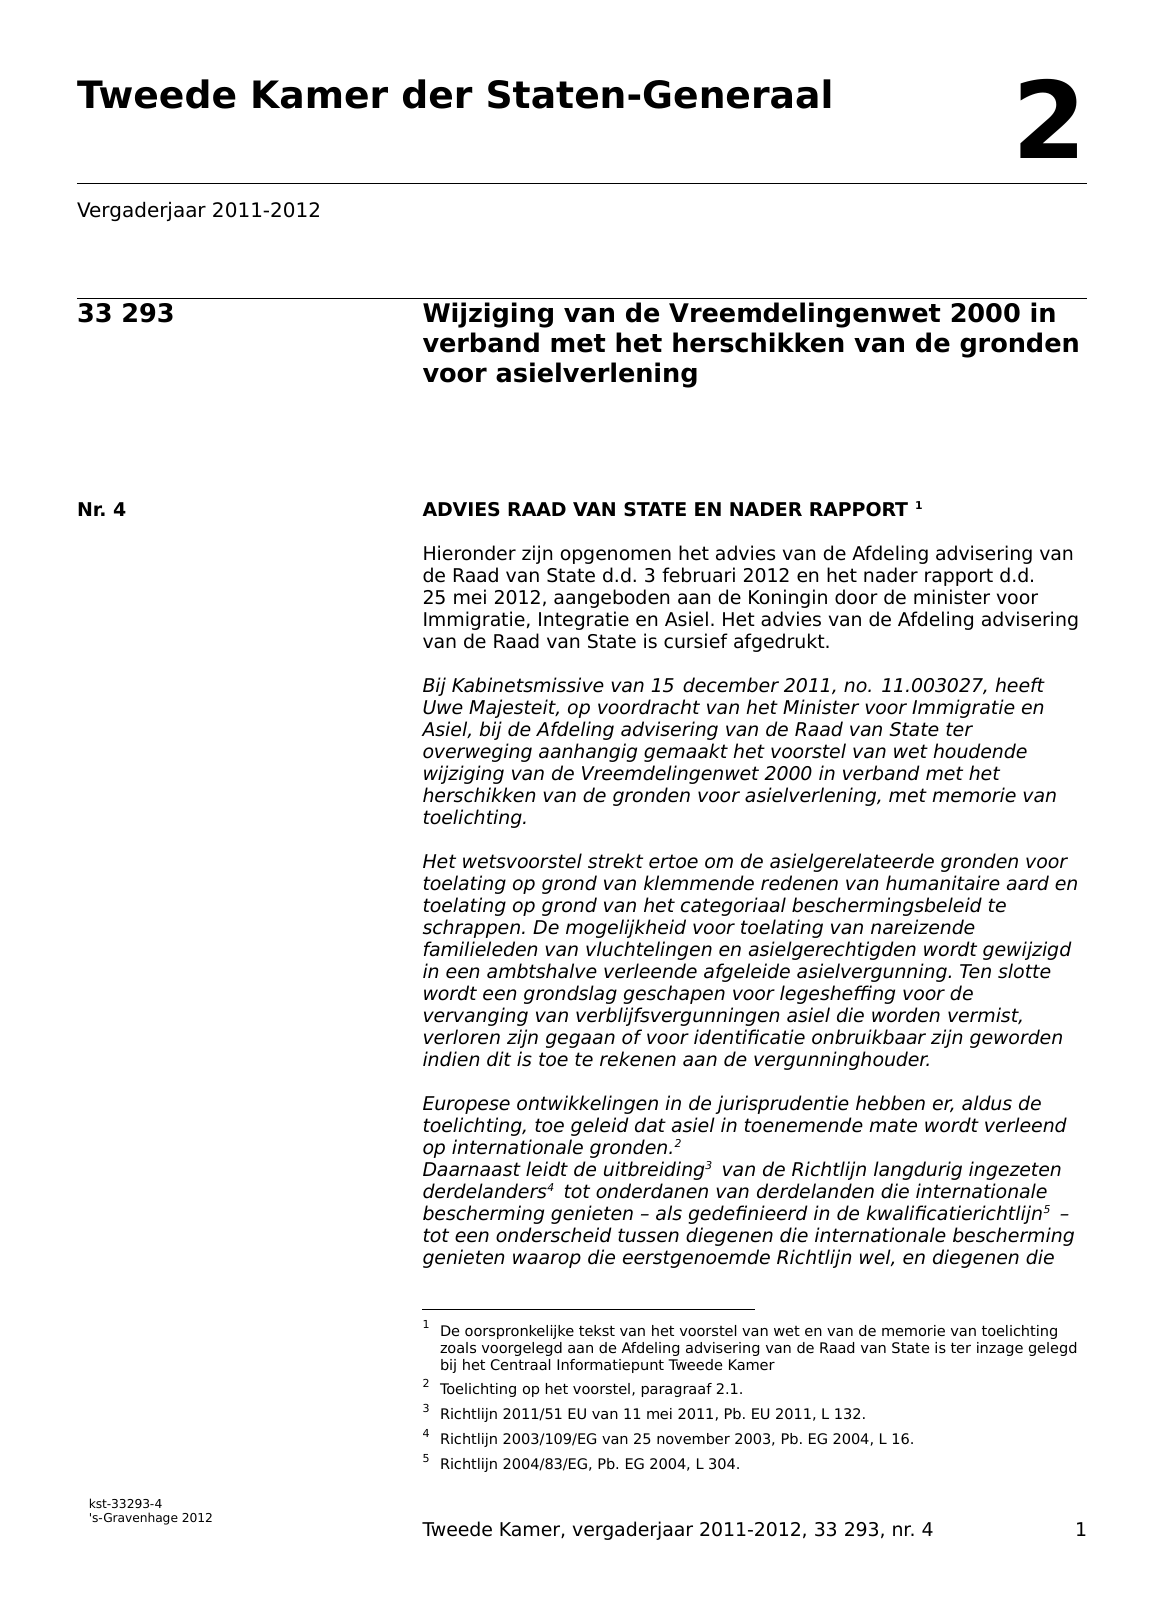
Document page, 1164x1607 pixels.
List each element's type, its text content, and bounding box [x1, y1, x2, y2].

table_header Tweede Kamer der Staten-Generaal [77, 59, 886, 183]
text Toelichting op het voorstel, paragraaf 2.1. [422, 1377, 1087, 1399]
text kst-33293-4 [88, 1497, 323, 1511]
text Richtlijn 2003/109/EG van 25 november 2003, Pb. EG 2004, L 16. [422, 1427, 1087, 1449]
text Richtlijn 2011/51 EU van 11 mei 2011, Pb. EU 2011, L 132. [422, 1402, 1087, 1424]
text 's-Gravenhage 2012 [88, 1511, 323, 1525]
table_header 2 [886, 59, 1087, 183]
subtitle 33 293 Wijziging van de Vreemdelingenwet 2000 in verband met het herschikken van de gronden voor asielverlening [77, 299, 1087, 388]
text Bij Kabinetsmissive van 15 december 2011, no. 11.003027, heeft Uwe Majesteit, op voordracht van het Minister voor Immigratie en Asiel, bij de Afdeling advisering van de Raad van State ter overweging aanhangig gemaakt het voorstel van wet houdende wijziging van de Vreemdelingenwet 2000 in verband met het herschikken van de gronden voor asielverlening, met memorie van toelichting. [422, 675, 1087, 829]
text Daarnaast leidt de uitbreiding van de Richtlijn langdurig ingezeten derdelanders tot onderdanen van derdelanden die internationale bescherming genieten – als gedefinieerd in de kwalificatierichtlijn – tot een onderscheid tussen diegenen die internationale bescherming genieten waarop die eerstgenoemde Richtlijn wel, en diegenen die [422, 1159, 1087, 1269]
subtitle Nr. 4 ADVIES RAAD VAN STATE EN NADER RAPPORT [77, 499, 1087, 521]
text Hieronder zijn opgenomen het advies van de Afdeling advisering van de Raad van State d.d. 3 februari 2012 en het nader rapport d.d. 25 mei 2012, aangeboden aan de Koningin door de minister voor Immigratie, Integratie en Asiel. Het advies van de Afdeling advisering van de Raad van State is cursief afgedrukt. [422, 543, 1087, 653]
text De oorspronkelijke tekst van het voorstel van wet en van de memorie van toelichting zoals voorgelegd aan de Afdeling advisering van de Raad van State is ter inzage gelegd bij het Centraal Informatiepunt Tweede Kamer [422, 1318, 1087, 1374]
text Het wetsvoorstel strekt ertoe om de asielgerelateerde gronden voor toelating op grond van klemmende redenen van humanitaire aard en toelating op grond van het categoriaal beschermingsbeleid te schrappen. De mogelijkheid voor toelating van nareizende familieleden van vluchtelingen en asielgerechtigden wordt gewijzigd in een ambtshalve verleende afgeleide asielvergunning. Ten slotte wordt een grondslag geschapen voor legesheffing voor de vervanging van verblijfsvergunningen asiel die worden vermist, verloren zijn gegaan of voor identificatie onbruikbaar zijn geworden indien dit is toe te rekenen aan de vergunninghouder. [422, 851, 1087, 1071]
text Richtlijn 2004/83/EG, Pb. EG 2004, L 304. [422, 1452, 1087, 1474]
table_cell Vergaderjaar 2011-2012 [77, 184, 1087, 298]
text Europese ontwikkelingen in de jurisprudentie hebben er, aldus de toelichting, toe geleid dat asiel in toenemende mate wordt verleend op internationale gronden. [422, 1093, 1087, 1159]
